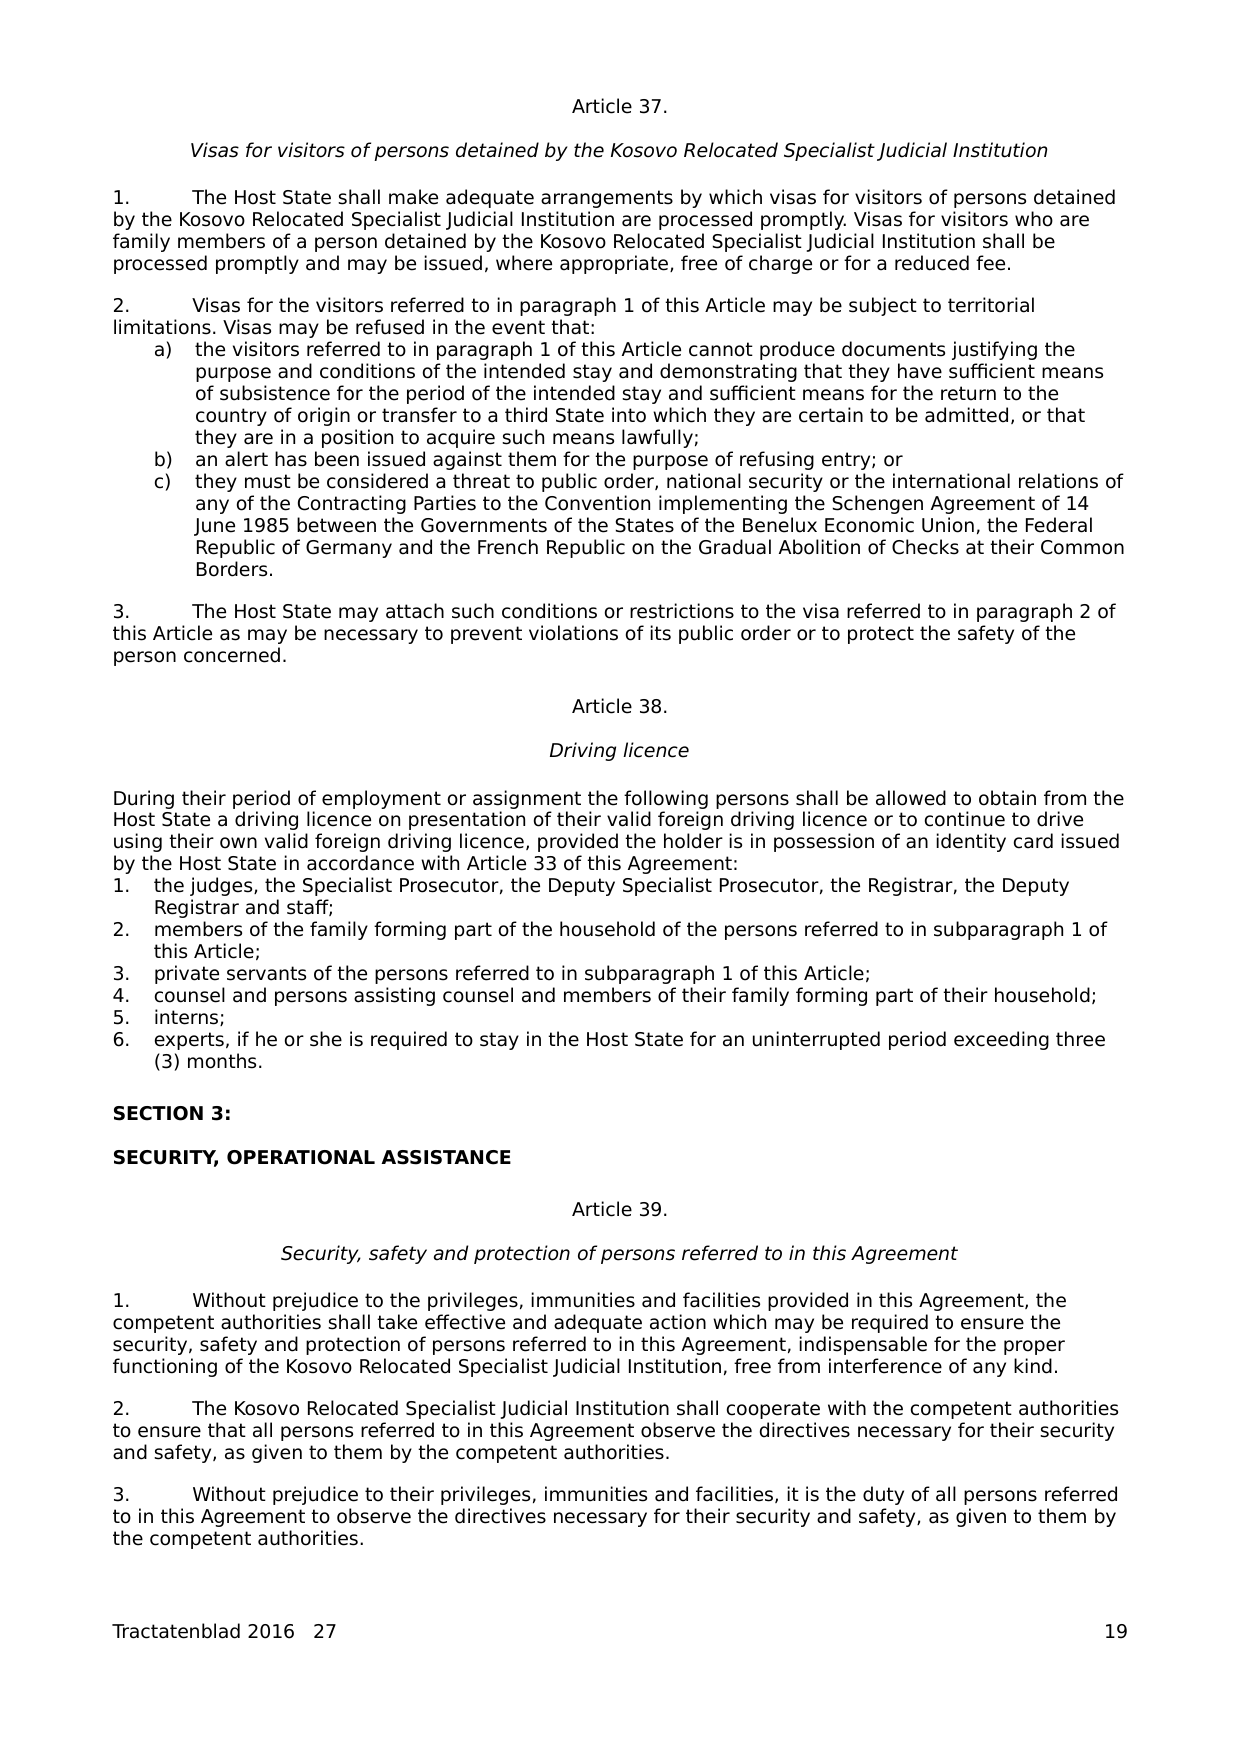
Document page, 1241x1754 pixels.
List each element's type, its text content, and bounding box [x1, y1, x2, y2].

text 1. The Host State shall make adequate arrangements by which visas for visitors of persons detained by the Kosovo Relocated Specialist Judicial Institution are processed promptly. Visas for visitors who are family members of a person detained by the Kosovo Relocated Specialist Judicial Institution shall be processed promptly and may be issued, where appropriate, free of charge or for a reduced fee. [112, 187, 1128, 275]
text b) an alert has been issued against them for the purpose of refusing entry; or [153, 449, 1128, 471]
text a) the visitors referred to in paragraph 1 of this Article cannot produce documents justifying the purpose and conditions of the intended stay and demonstrating that they have sufficient means of subsistence for the period of the intended stay and sufficient means for the return to the country of origin or transfer to a third State into which they are certain to be admitted, or that they are in a position to acquire such means lawfully; [153, 339, 1128, 449]
text c) they must be considered a threat to public order, national security or the international relations of any of the Contracting Parties to the Convention implementing the Schengen Agreement of 14 June 1985 between the Governments of the States of the Benelux Economic Union, the Federal Republic of Germany and the French Republic on the Gradual Abolition of Checks at their Common Borders. [153, 471, 1128, 581]
text 1. Without prejudice to the privileges, immunities and facilities provided in this Agreement, the competent authorities shall take effective and adequate action which may be required to ensure the security, safety and protection of persons referred to in this Agreement, indispensable for the proper functioning of the Kosovo Relocated Specialist Judicial Institution, free from interference of any kind. [112, 1290, 1128, 1378]
text 6. experts, if he or she is required to stay in the Host State for an uninterrupted period exceeding three (3) months. [112, 1029, 1128, 1073]
text 3. The Host State may attach such conditions or restrictions to the visa referred to in paragraph 2 of this Article as may be necessary to prevent violations of its public order or to protect the safety of the person concerned. [112, 601, 1128, 666]
text 2. members of the family forming part of the household of the persons referred to in subparagraph 1 of this Article; [112, 919, 1128, 963]
text 2. Visas for the visitors referred to in paragraph 1 of this Article may be subject to territorial limitations. Visas may be refused in the event that: [112, 295, 1128, 339]
text 1. the judges, the Specialist Prosecutor, the Deputy Specialist Prosecutor, the Registrar, the Deputy Registrar and staff; [112, 875, 1128, 919]
text 2. The Kosovo Relocated Specialist Judicial Institution shall cooperate with the competent authorities to ensure that all persons referred to in this Agreement observe the directives necessary for their security and safety, as given to them by the competent authorities. [112, 1398, 1128, 1464]
text During their period of employment or assignment the following persons shall be allowed to obtain from the Host State a driving licence on presentation of their valid foreign driving licence or to continue to drive using their own valid foreign driving licence, provided the holder is in possession of an identity card issued by the Host State in accordance with Article 33 of this Agreement: [112, 787, 1128, 875]
subtitle Article 37. Visas for visitors of persons detained by the Kosovo Relocated Specialist Judicial Institution [112, 96, 1128, 162]
subtitle SECTION 3: SECURITY, OPERATIONAL ASSISTANCE [112, 1103, 1128, 1169]
subtitle Article 39. Security, safety and protection of persons referred to in this Agreement [112, 1199, 1128, 1265]
text 3. Without prejudice to their privileges, immunities and facilities, it is the duty of all persons referred to in this Agreement to observe the directives necessary for their security and safety, as given to them by the competent authorities. [112, 1484, 1128, 1550]
text 3. private servants of the persons referred to in subparagraph 1 of this Article; [112, 963, 1128, 985]
text 4. counsel and persons assisting counsel and members of their family forming part of their household; [112, 985, 1128, 1007]
subtitle Article 38. Driving licence [112, 696, 1128, 762]
text 5. interns; [112, 1007, 1128, 1029]
